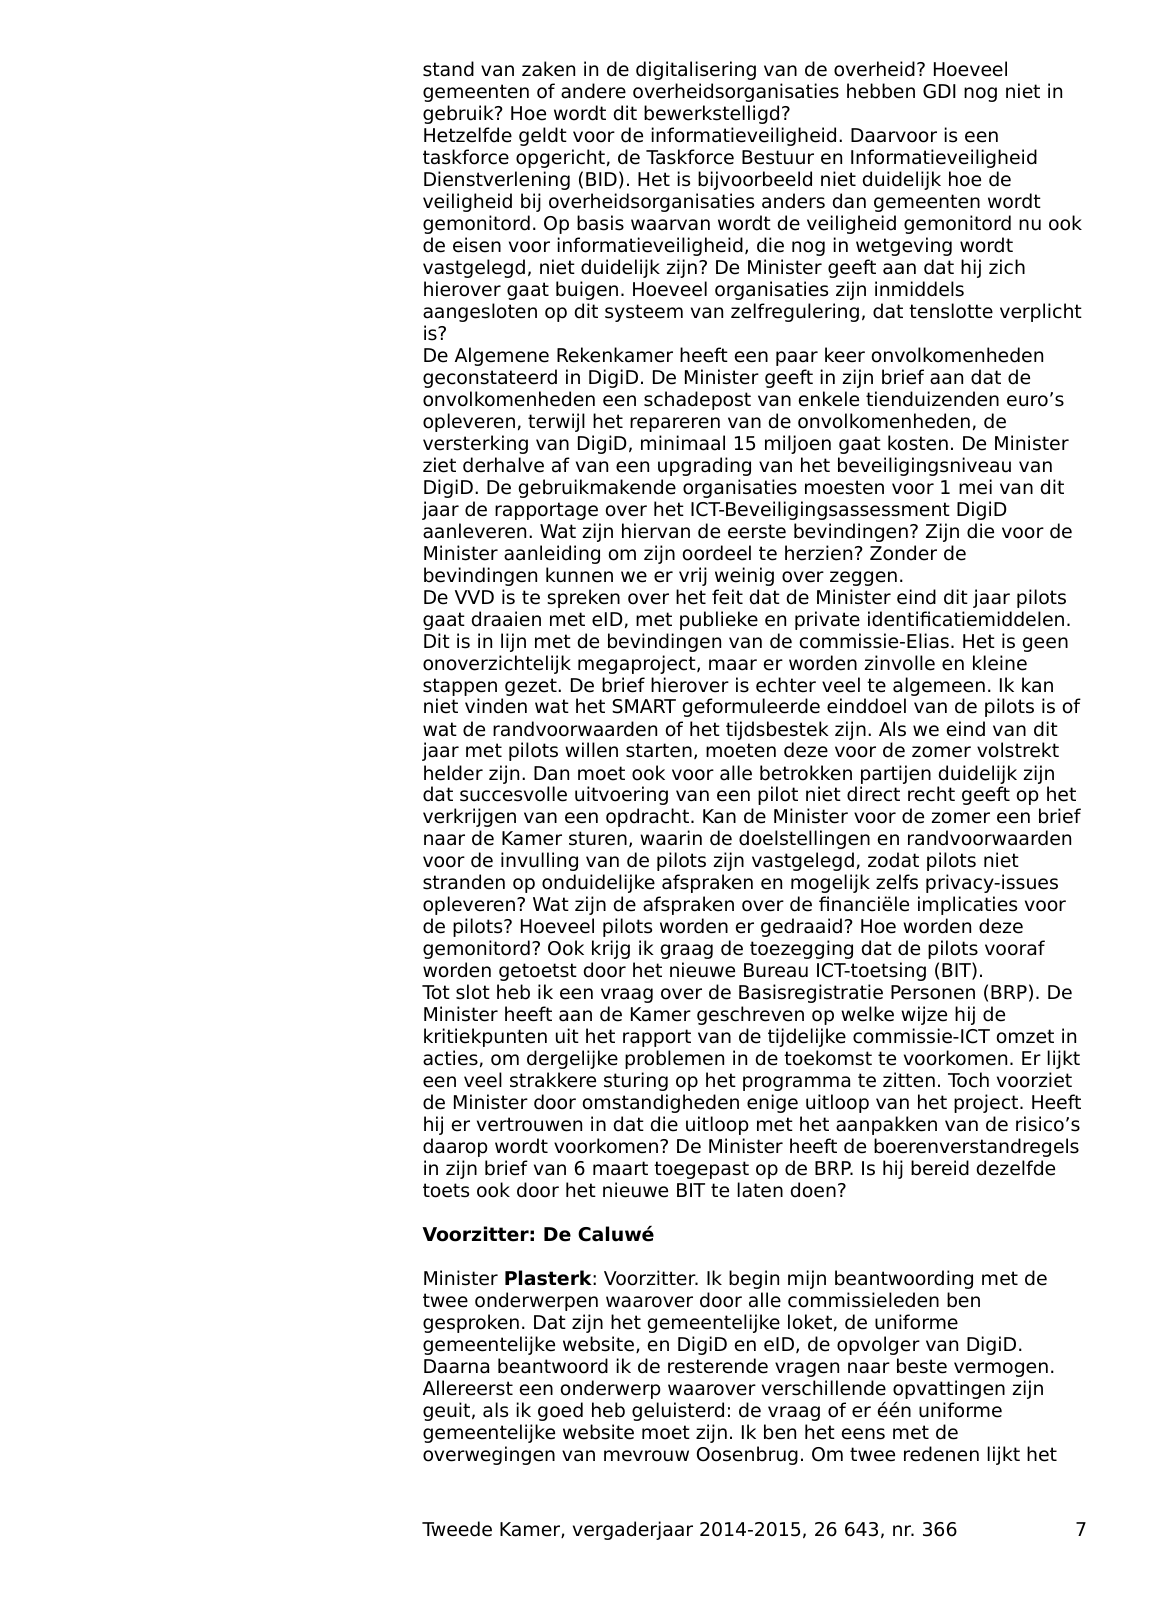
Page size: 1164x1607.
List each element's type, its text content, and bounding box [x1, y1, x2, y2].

text Minister Plasterk: Voorzitter. Ik begin mijn beantwoording met de twee onderwerpen waarover door alle commissieleden ben gesproken. Dat zijn het gemeentelijke loket, de uniforme gemeentelijke website, en DigiD en eID, de opvolger van DigiD. Daarna beantwoord ik de resterende vragen naar beste vermogen. [422, 1268, 1087, 1378]
text De Algemene Rekenkamer heeft een paar keer onvolkomenheden geconstateerd in DigiD. De Minister geeft in zijn brief aan dat de onvolkomenheden een schadepost van enkele tienduizenden euro’s opleveren, terwijl het repareren van de onvolkomenheden, de versterking van DigiD, minimaal 15 miljoen gaat kosten. De Minister ziet derhalve af van een upgrading van het beveiligingsniveau van DigiD. De gebruikmakende organisaties moesten voor 1 mei van dit jaar de rapportage over het ICT-Beveiligingsassessment DigiD aanleveren. Wat zijn hiervan de eerste bevindingen? Zijn die voor de Minister aanleiding om zijn oordeel te herzien? Zonder de bevindingen kunnen we er vrij weinig over zeggen. [422, 345, 1087, 587]
text De VVD is te spreken over het feit dat de Minister eind dit jaar pilots gaat draaien met eID, met publieke en private identificatiemiddelen. Dit is in lijn met de bevindingen van de commissie-Elias. Het is geen onoverzichtelijk megaproject, maar er worden zinvolle en kleine stappen gezet. De brief hierover is echter veel te algemeen. Ik kan niet vinden wat het SMART geformuleerde einddoel van de pilots is of wat de randvoorwaarden of het tijdsbestek zijn. Als we eind van dit jaar met pilots willen starten, moeten deze voor de zomer volstrekt helder zijn. Dan moet ook voor alle betrokken partijen duidelijk zijn dat succesvolle uitvoering van een pilot niet direct recht geeft op het verkrijgen van een opdracht. Kan de Minister voor de zomer een brief naar de Kamer sturen, waarin de doelstellingen en randvoorwaarden voor de invulling van de pilots zijn vastgelegd, zodat pilots niet stranden op onduidelijke afspraken en mogelijk zelfs privacy-issues opleveren? Wat zijn de afspraken over de financiële implicaties voor de pilots? Hoeveel pilots worden er gedraaid? Hoe worden deze gemonitord? Ook krijg ik graag de toezegging dat de pilots vooraf worden getoetst door het nieuwe Bureau ICT-toetsing (BIT). [422, 587, 1087, 982]
text Allereerst een onderwerp waarover verschillende opvattingen zijn geuit, als ik goed heb geluisterd: de vraag of er één uniforme gemeentelijke website moet zijn. Ik ben het eens met de overwegingen van mevrouw Oosenbrug. Om twee redenen lijkt het [422, 1378, 1087, 1466]
text stand van zaken in de digitalisering van de overheid? Hoeveel gemeenten of andere overheidsorganisaties hebben GDI nog niet in gebruik? Hoe wordt dit bewerkstelligd? [422, 59, 1087, 125]
subtitle Voorzitter: De Caluwé [422, 1224, 1087, 1246]
text Tot slot heb ik een vraag over de Basisregistratie Personen (BRP). De Minister heeft aan de Kamer geschreven op welke wijze hij de kritiekpunten uit het rapport van de tijdelijke commissie-ICT omzet in acties, om dergelijke problemen in de toekomst te voorkomen. Er lijkt een veel strakkere sturing op het programma te zitten. Toch voorziet de Minister door omstandigheden enige uitloop van het project. Heeft hij er vertrouwen in dat die uitloop met het aanpakken van de risico’s daarop wordt voorkomen? De Minister heeft de boerenverstandregels in zijn brief van 6 maart toegepast op de BRP. Is hij bereid dezelfde toets ook door het nieuwe BIT te laten doen? [422, 982, 1087, 1202]
text Hetzelfde geldt voor de informatieveiligheid. Daarvoor is een taskforce opgericht, de Taskforce Bestuur en Informatieveiligheid Dienstverlening (BID). Het is bijvoorbeeld niet duidelijk hoe de veiligheid bij overheidsorganisaties anders dan gemeenten wordt gemonitord. Op basis waarvan wordt de veiligheid gemonitord nu ook de eisen voor informatieveiligheid, die nog in wetgeving wordt vastgelegd, niet duidelijk zijn? De Minister geeft aan dat hij zich hierover gaat buigen. Hoeveel organisaties zijn inmiddels aangesloten op dit systeem van zelfregulering, dat tenslotte verplicht is? [422, 125, 1087, 345]
